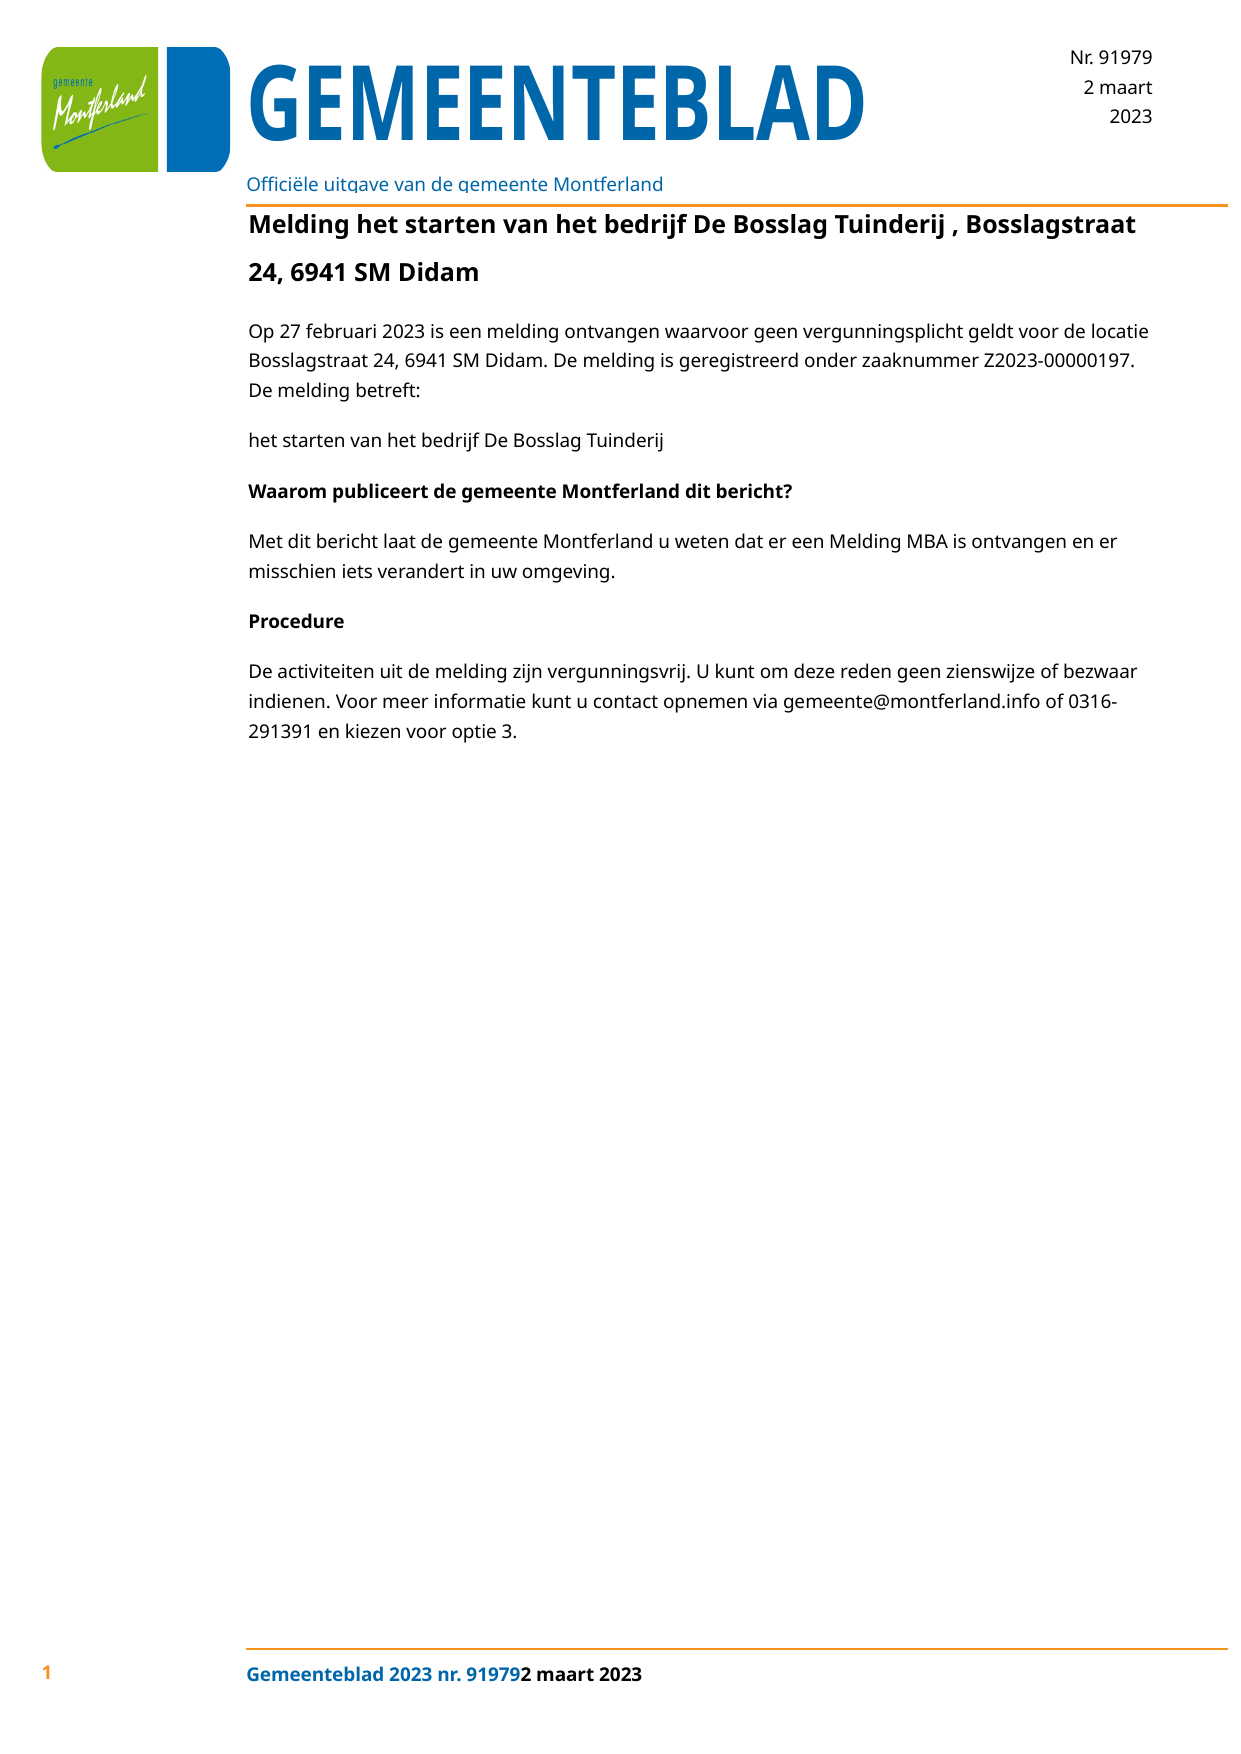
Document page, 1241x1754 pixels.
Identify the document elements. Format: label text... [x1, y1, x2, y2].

text Procedure [248, 608, 1152, 634]
text het starten van het bedrijf De Bosslag Tuinderij [248, 427, 1152, 453]
text Melding het starten van het bedrijf De Bosslag Tuinderij , Bosslagstraat 24, 6941 SM Didam [248, 207, 1152, 288]
text Met dit bericht laat de gemeente Montferland u weten dat er een Melding MBA is ontvangen en er misschien iets verandert in uw omgeving. [248, 528, 1152, 584]
text Waarom publiceert de gemeente Montferland dit bericht? [248, 478, 1152, 504]
text De activiteiten uit de melding zijn vergunningsvrij. U kunt om deze reden geen zienswijze of bezwaar indienen. Voor meer informatie kunt u contact opnemen via gemeente@montferland.info of 0316-291391 en kiezen voor optie 3. [248, 659, 1152, 744]
text Op 27 februari 2023 is een melding ontvangen waarvoor geen vergunningsplicht geldt voor de locatie Bosslagstraat 24, 6941 SM Didam. De melding is geregistreerd onder zaaknummer Z2023-00000197. De melding betreft: [248, 318, 1152, 403]
picture [41, 47, 231, 172]
